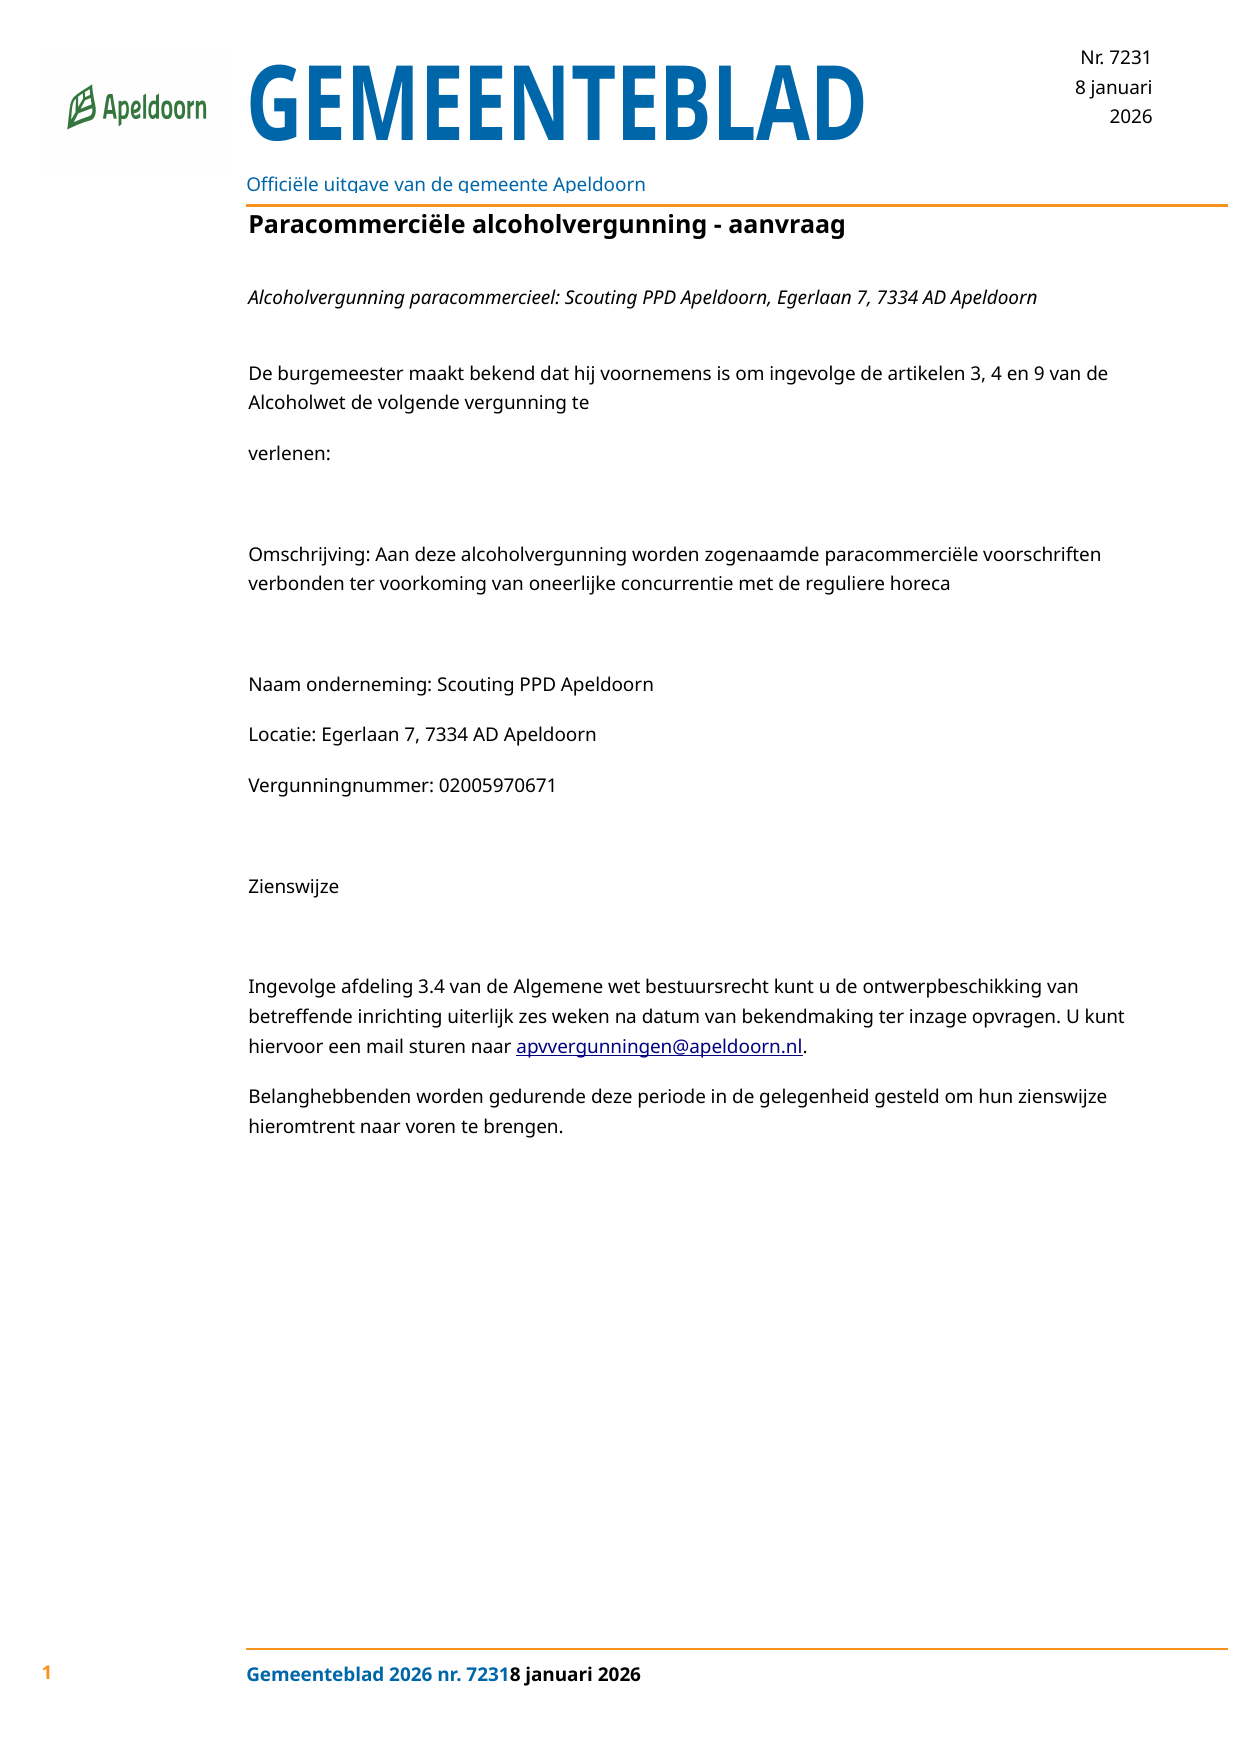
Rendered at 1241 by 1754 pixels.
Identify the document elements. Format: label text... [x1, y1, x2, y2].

text Paracommerciële alcoholvergunning - aanvraag [248, 207, 1152, 241]
text Naam onderneming: Scouting PPD Apeldoorn [248, 671, 1152, 697]
text Ingevolge afdeling 3.4 van de Algemene wet bestuursrecht kunt u de ontwerpbeschikking van betreffende inrichting uiterlijk zes weken na datum van bekendmaking ter inzage opvragen. U kunt hiervoor een mail sturen naar apvvergunningen@apeldoorn.nl. [248, 974, 1152, 1059]
text Zienswijze [248, 873, 1152, 899]
picture [41, 47, 231, 172]
text verlenen: [248, 440, 1152, 466]
text Alcoholvergunning paracommercieel: Scouting PPD Apeldoorn, Egerlaan 7, 7334 AD Apeldoorn [248, 284, 1152, 309]
text Locatie: Egerlaan 7, 7334 AD Apeldoorn [248, 722, 1152, 747]
text Belanghebbenden worden gedurende deze periode in de gelegenheid gesteld om hun zienswijze hieromtrent naar voren te brengen. [248, 1083, 1152, 1139]
text De burgemeester maakt bekend dat hij voornemens is om ingevolge de artikelen 3, 4 en 9 van de Alcoholwet de volgende vergunning te [248, 360, 1152, 415]
text Vergunningnummer: 02005970671 [248, 772, 1152, 798]
text Omschrijving: Aan deze alcoholvergunning worden zogenaamde paracommerciële voorschriften verbonden ter voorkoming van oneerlijke concurrentie met de reguliere horeca [248, 541, 1152, 596]
